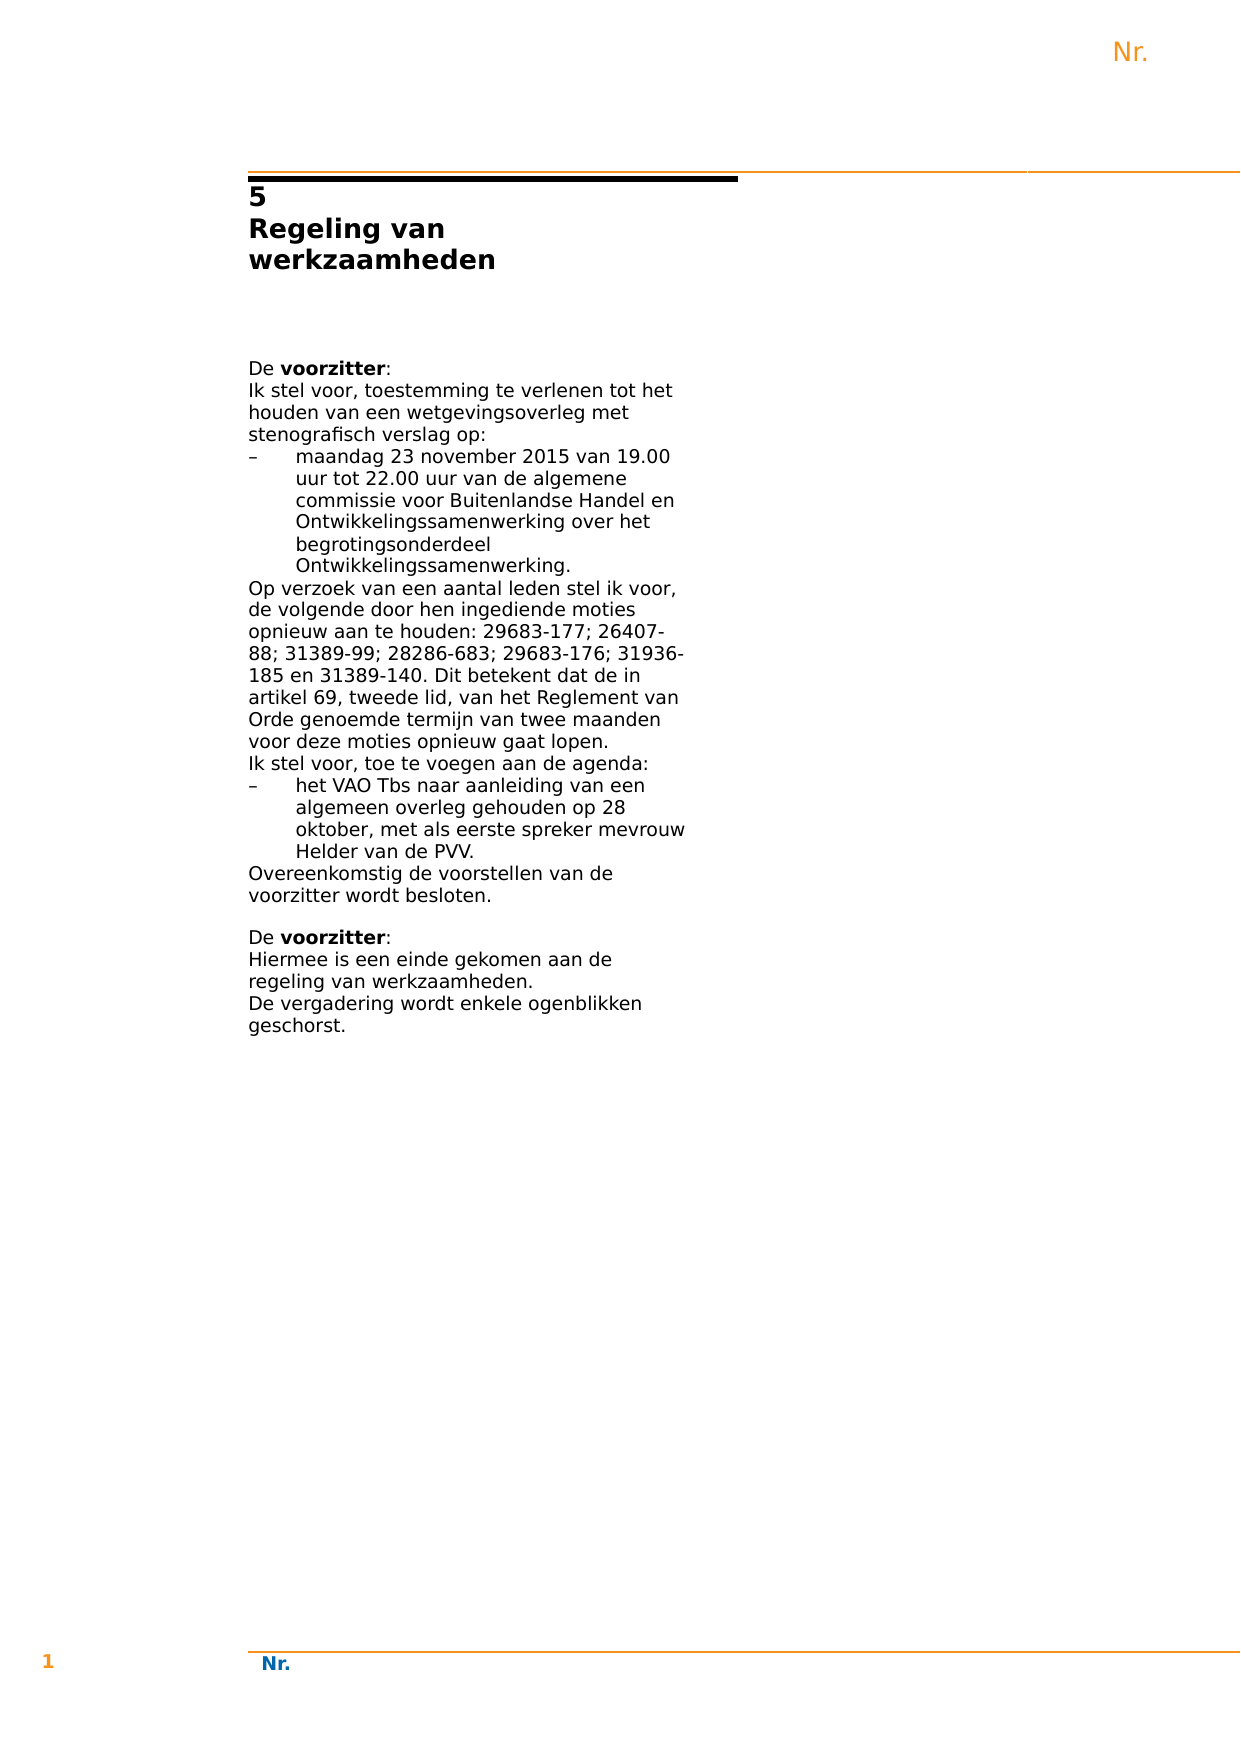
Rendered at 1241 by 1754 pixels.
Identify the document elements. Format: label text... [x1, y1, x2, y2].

text Overeenkomstig de voorstellen van de voorzitter wordt besloten. [248, 863, 691, 907]
text De voorzitter: [248, 927, 691, 949]
text De voorzitter: [248, 358, 691, 379]
text Op verzoek van een aantal leden stel ik voor, de volgende door hen ingediende moties opnieuw aan te houden: 29683-177; 26407-88; 31389-99; 28286-683; 29683-176; 31936-185 en 31389-140. Dit betekent dat de in artikel 69, tweede lid, van het Reglement van Orde genoemde termijn van twee maanden voor deze moties opnieuw gaat lopen. [248, 577, 691, 753]
text Ik stel voor, toe te voegen aan de agenda: [248, 753, 691, 775]
list maandag 23 november 2015 van 19.00 uur tot 22.00 uur van de algemene commissie voor Buitenlandse Handel en Ontwikkelingssamenwerking over het begrotingsonderdeel Ontwikkelingssamenwerking. [248, 446, 691, 577]
text Hiermee is een einde gekomen aan de regeling van werkzaamheden. [248, 949, 691, 993]
title 5 Regeling van werkzaamheden [248, 182, 691, 276]
text Ik stel voor, toestemming te verlenen tot het houden van een wetgevingsoverleg met stenografisch verslag op: [248, 379, 691, 446]
list het VAO Tbs naar aanleiding van een algemeen overleg gehouden op 28 oktober, met als eerste spreker mevrouw Helder van de PVV. [248, 775, 691, 863]
text De vergadering wordt enkele ogenblikken geschorst. [248, 993, 691, 1037]
